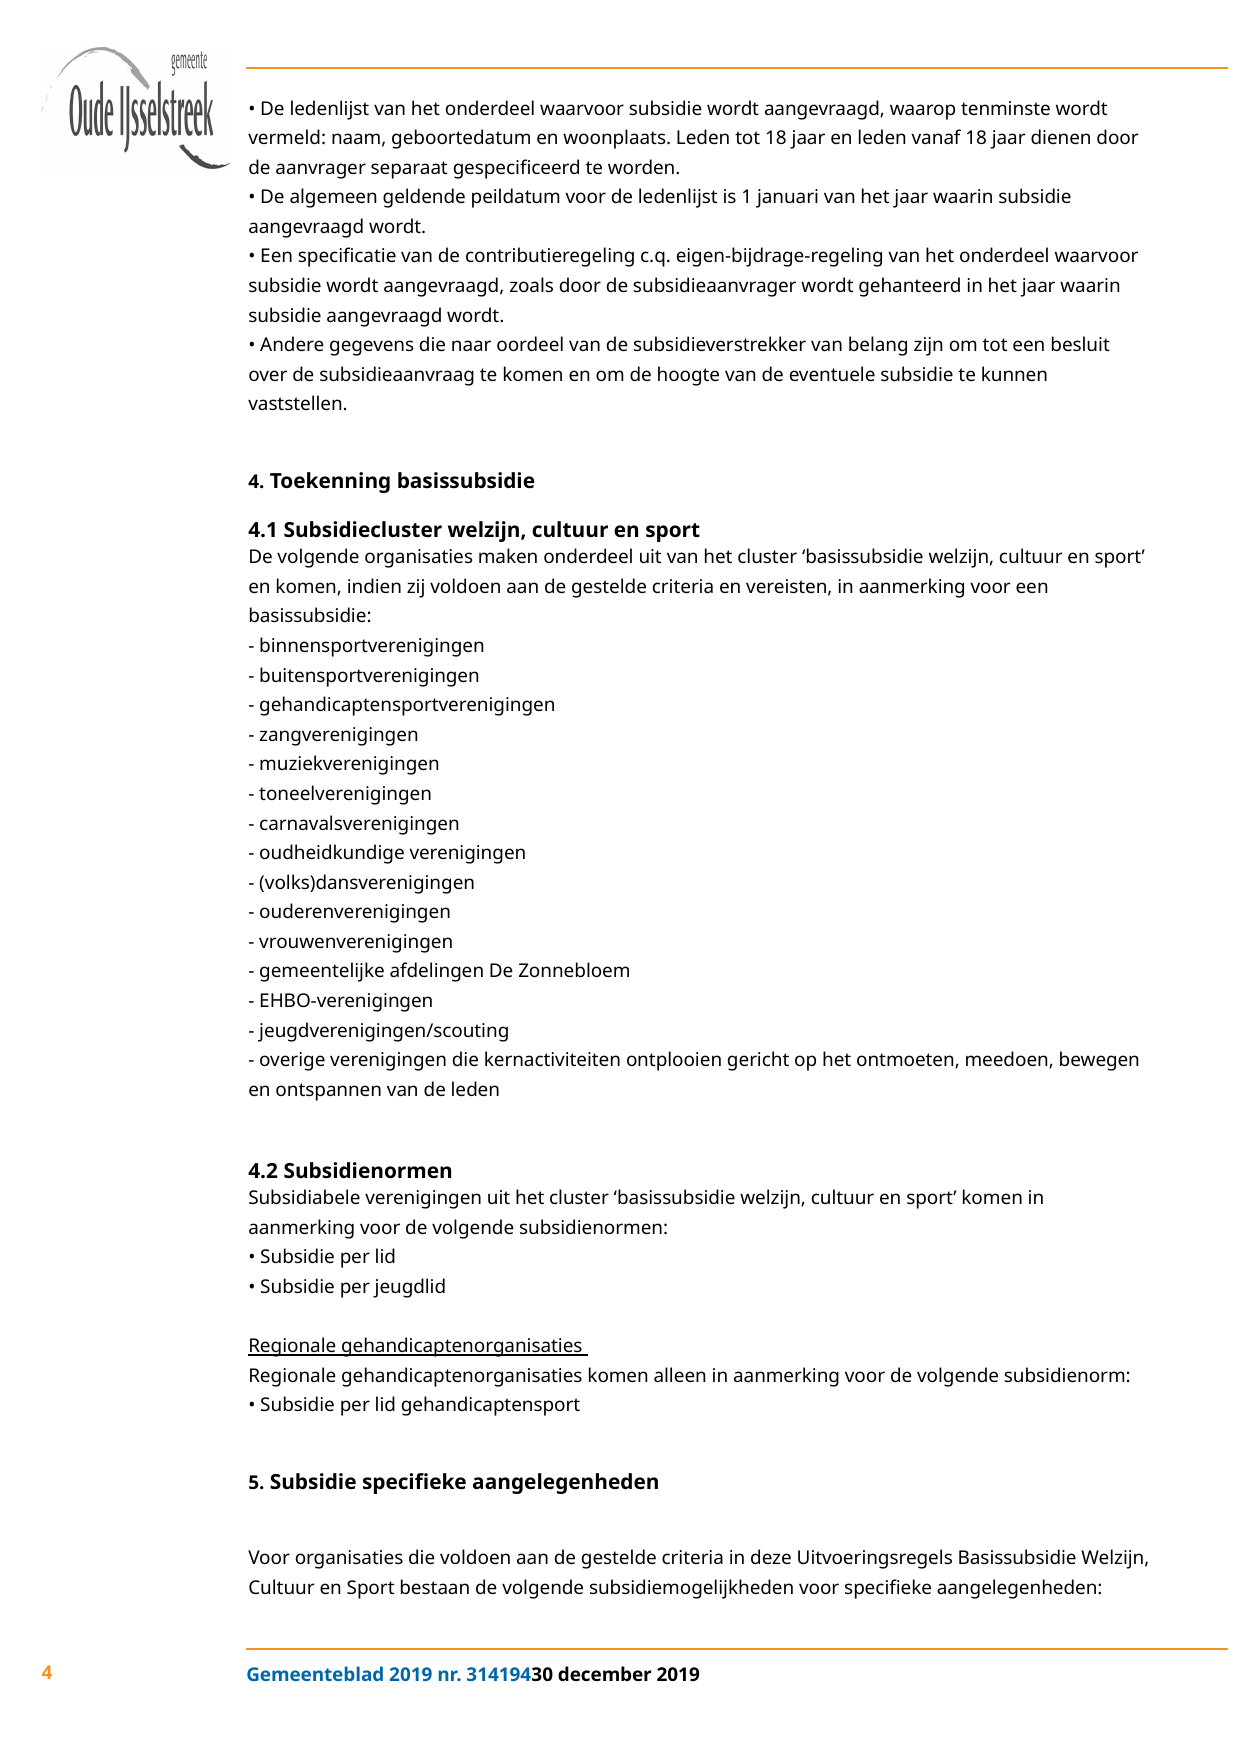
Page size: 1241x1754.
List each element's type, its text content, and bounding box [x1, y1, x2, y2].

text Subsidiabele verenigingen uit het cluster ‘basissubsidie welzijn, cultuur en sport’ komen in aanmerking voor de volgende subsidienormen: [248, 1184, 1152, 1240]
text - gehandicaptensportverenigingen [248, 691, 1152, 717]
text • Subsidie per lid [248, 1244, 1152, 1269]
text 4. Toekenning basissubsidie [248, 466, 1152, 494]
text - toneelverenigingen [248, 780, 1152, 806]
text • Subsidie per jeugdlid [248, 1273, 1152, 1299]
text • De algemeen geldende peildatum voor de ledenlijst is 1 januari van het jaar waarin subsidie aangevraagd wordt. [248, 183, 1152, 239]
text - zangverenigingen [248, 721, 1152, 747]
text De volgende organisaties maken onderdeel uit van het cluster ‘basissubsidie welzijn, cultuur en sport’ en komen, indien zij voldoen aan de gestelde criteria en vereisten, in aanmerking voor een basissubsidie: [248, 543, 1152, 628]
text 4.1 Subsidiecluster welzijn, cultuur en sport [248, 515, 1152, 543]
text Voor organisaties die voldoen aan de gestelde criteria in deze Uitvoeringsregels Basissubsidie Welzijn, Cultuur en Sport bestaan de volgende subsidiemogelijkheden voor specifieke aangelegenheden: [248, 1544, 1152, 1600]
text • Een specificatie van de contributieregeling c.q. eigen-bijdrage-regeling van het onderdeel waarvoor subsidie wordt aangevraagd, zoals door de subsidieaanvrager wordt gehanteerd in het jaar waarin subsidie aangevraagd wordt. [248, 243, 1152, 328]
text - carnavalsverenigingen [248, 810, 1152, 836]
text - jeugdverenigingen/scouting [248, 1017, 1152, 1043]
text - buitensportverenigingen [248, 662, 1152, 688]
text Regionale gehandicaptenorganisaties [248, 1332, 1152, 1358]
text 5. Subsidie specifieke aangelegenheden [248, 1467, 1152, 1495]
text Regionale gehandicaptenorganisaties komen alleen in aanmerking voor de volgende subsidienorm: [248, 1362, 1152, 1388]
text - vrouwenverenigingen [248, 928, 1152, 954]
text - overige verenigingen die kernactiviteiten ontplooien gericht op het ontmoeten, meedoen, bewegen en ontspannen van de leden [248, 1046, 1152, 1102]
text - oudheidkundige verenigingen [248, 839, 1152, 865]
text - binnensportverenigingen [248, 632, 1152, 658]
text - ouderenverenigingen [248, 898, 1152, 924]
text - EHBO-verenigingen [248, 987, 1152, 1013]
text 4.2 Subsidienormen [248, 1156, 1152, 1184]
text • Andere gegevens die naar oordeel van de subsidieverstrekker van belang zijn om tot een besluit over de subsidieaanvraag te komen en om de hoogte van de eventuele subsidie te kunnen vaststellen. [248, 331, 1152, 416]
text • De ledenlijst van het onderdeel waarvoor subsidie wordt aangevraagd, waarop tenminste wordt vermeld: naam, geboortedatum en woonplaats. Leden tot 18 jaar en leden vanaf 18 jaar dienen door de aanvrager separaat gespecificeerd te worden. [248, 95, 1152, 180]
text • Subsidie per lid gehandicaptensport [248, 1392, 1152, 1417]
text - muziekverenigingen [248, 751, 1152, 776]
text - gemeentelijke afdelingen De Zonnebloem [248, 958, 1152, 983]
text - (volks)dansverenigingen [248, 869, 1152, 895]
picture [41, 47, 231, 172]
